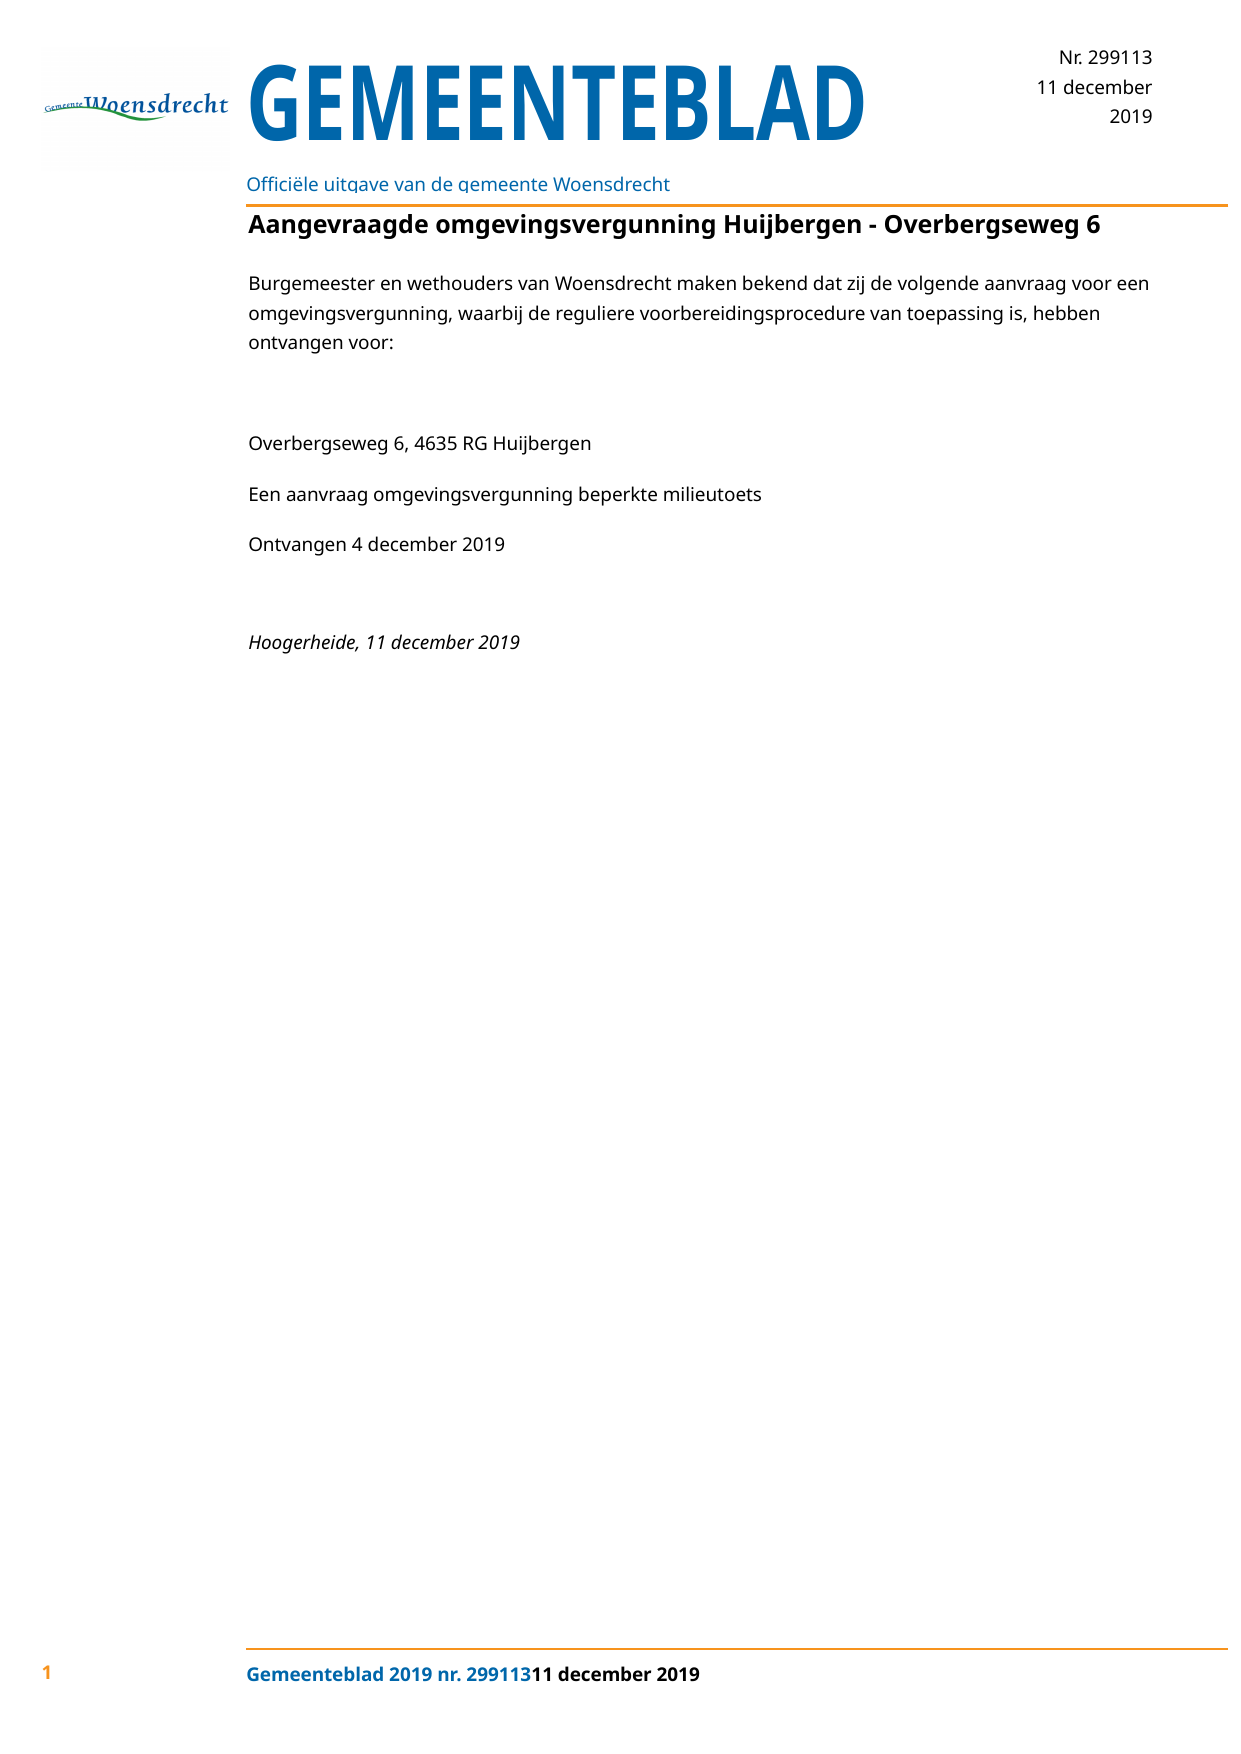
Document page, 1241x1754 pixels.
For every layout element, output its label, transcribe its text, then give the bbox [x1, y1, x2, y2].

text Ontvangen 4 december 2019 [248, 531, 1152, 557]
text Aangevraagde omgevingsvergunning Huijbergen - Overbergseweg 6 [248, 207, 1152, 241]
text Hoogerheide, 11 december 2019 [248, 629, 1152, 655]
text Een aanvraag omgevingsvergunning beperkte milieutoets [248, 481, 1152, 506]
text Burgemeester en wethouders van Woensdrecht maken bekend dat zij de volgende aanvraag voor een omgevingsvergunning, waarbij de reguliere voorbereidingsprocedure van toepassing is, hebben ontvangen voor: [248, 270, 1152, 355]
text Overbergseweg 6, 4635 RG Huijbergen [248, 430, 1152, 456]
picture [41, 47, 231, 172]
